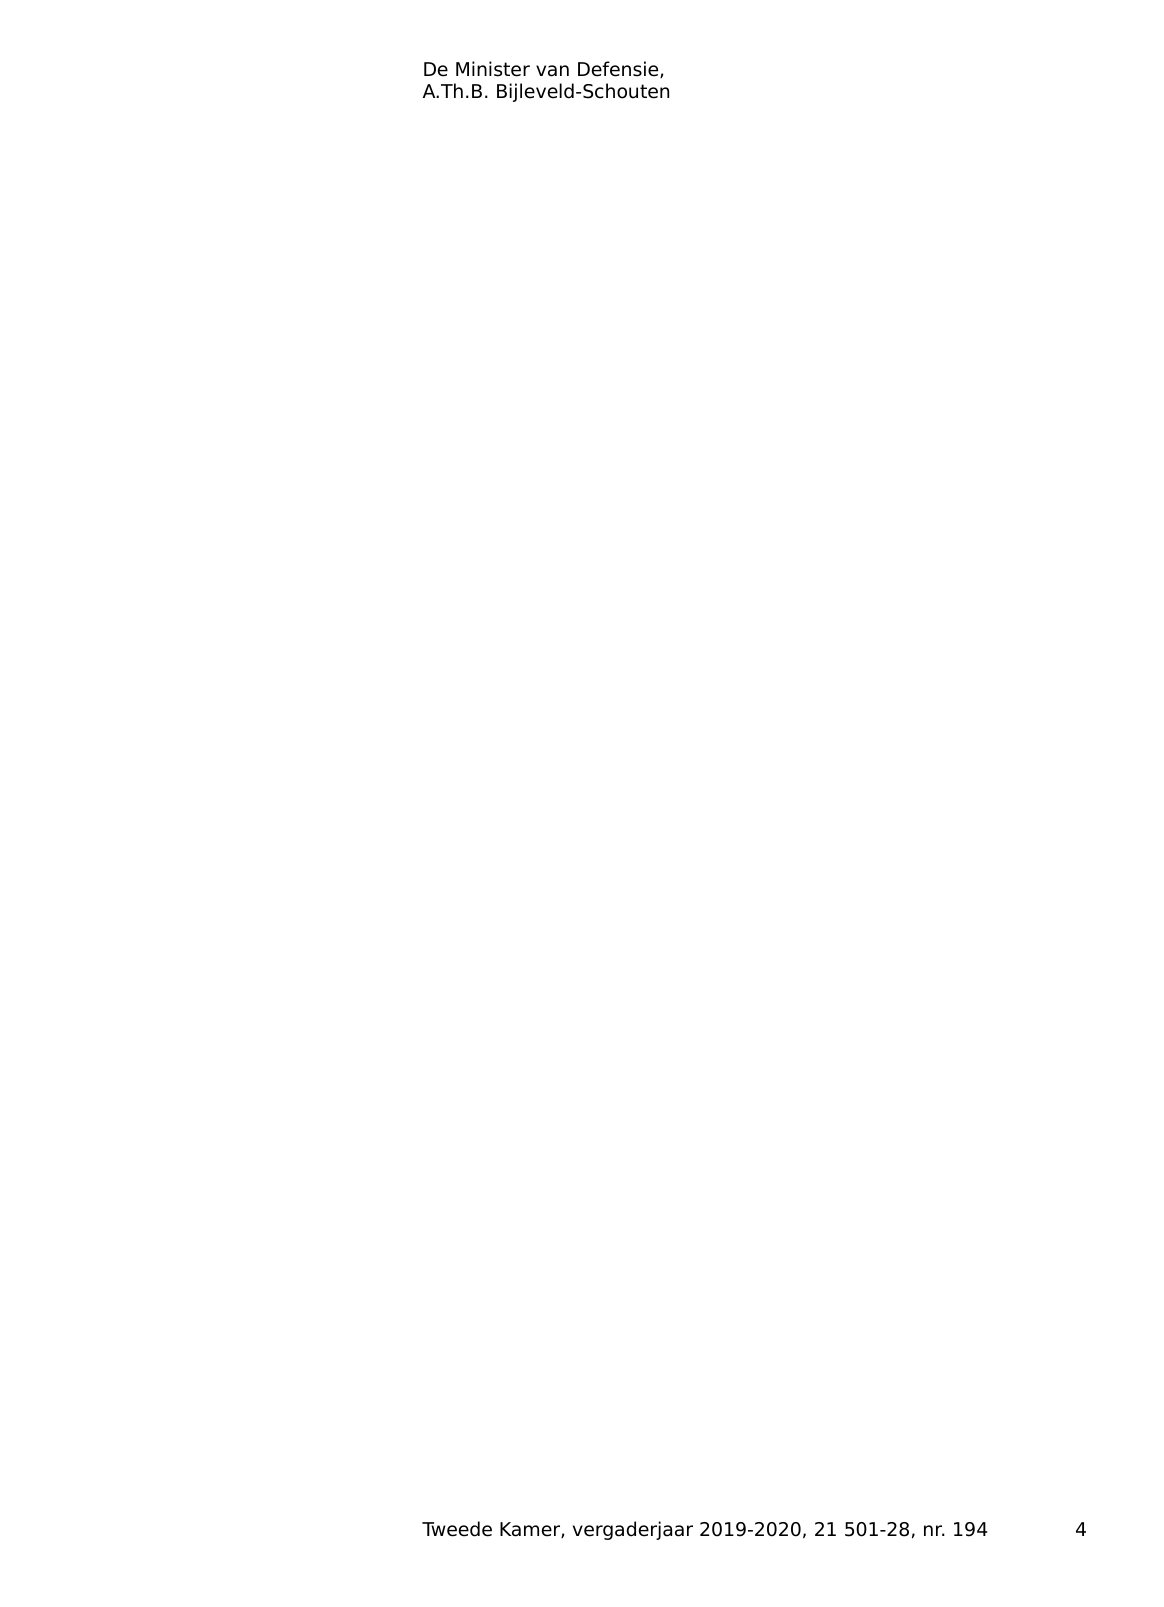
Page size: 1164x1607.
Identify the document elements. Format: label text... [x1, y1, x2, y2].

text De Minister van Defensie, A.Th.B. Bijleveld-Schouten [422, 59, 1087, 103]
